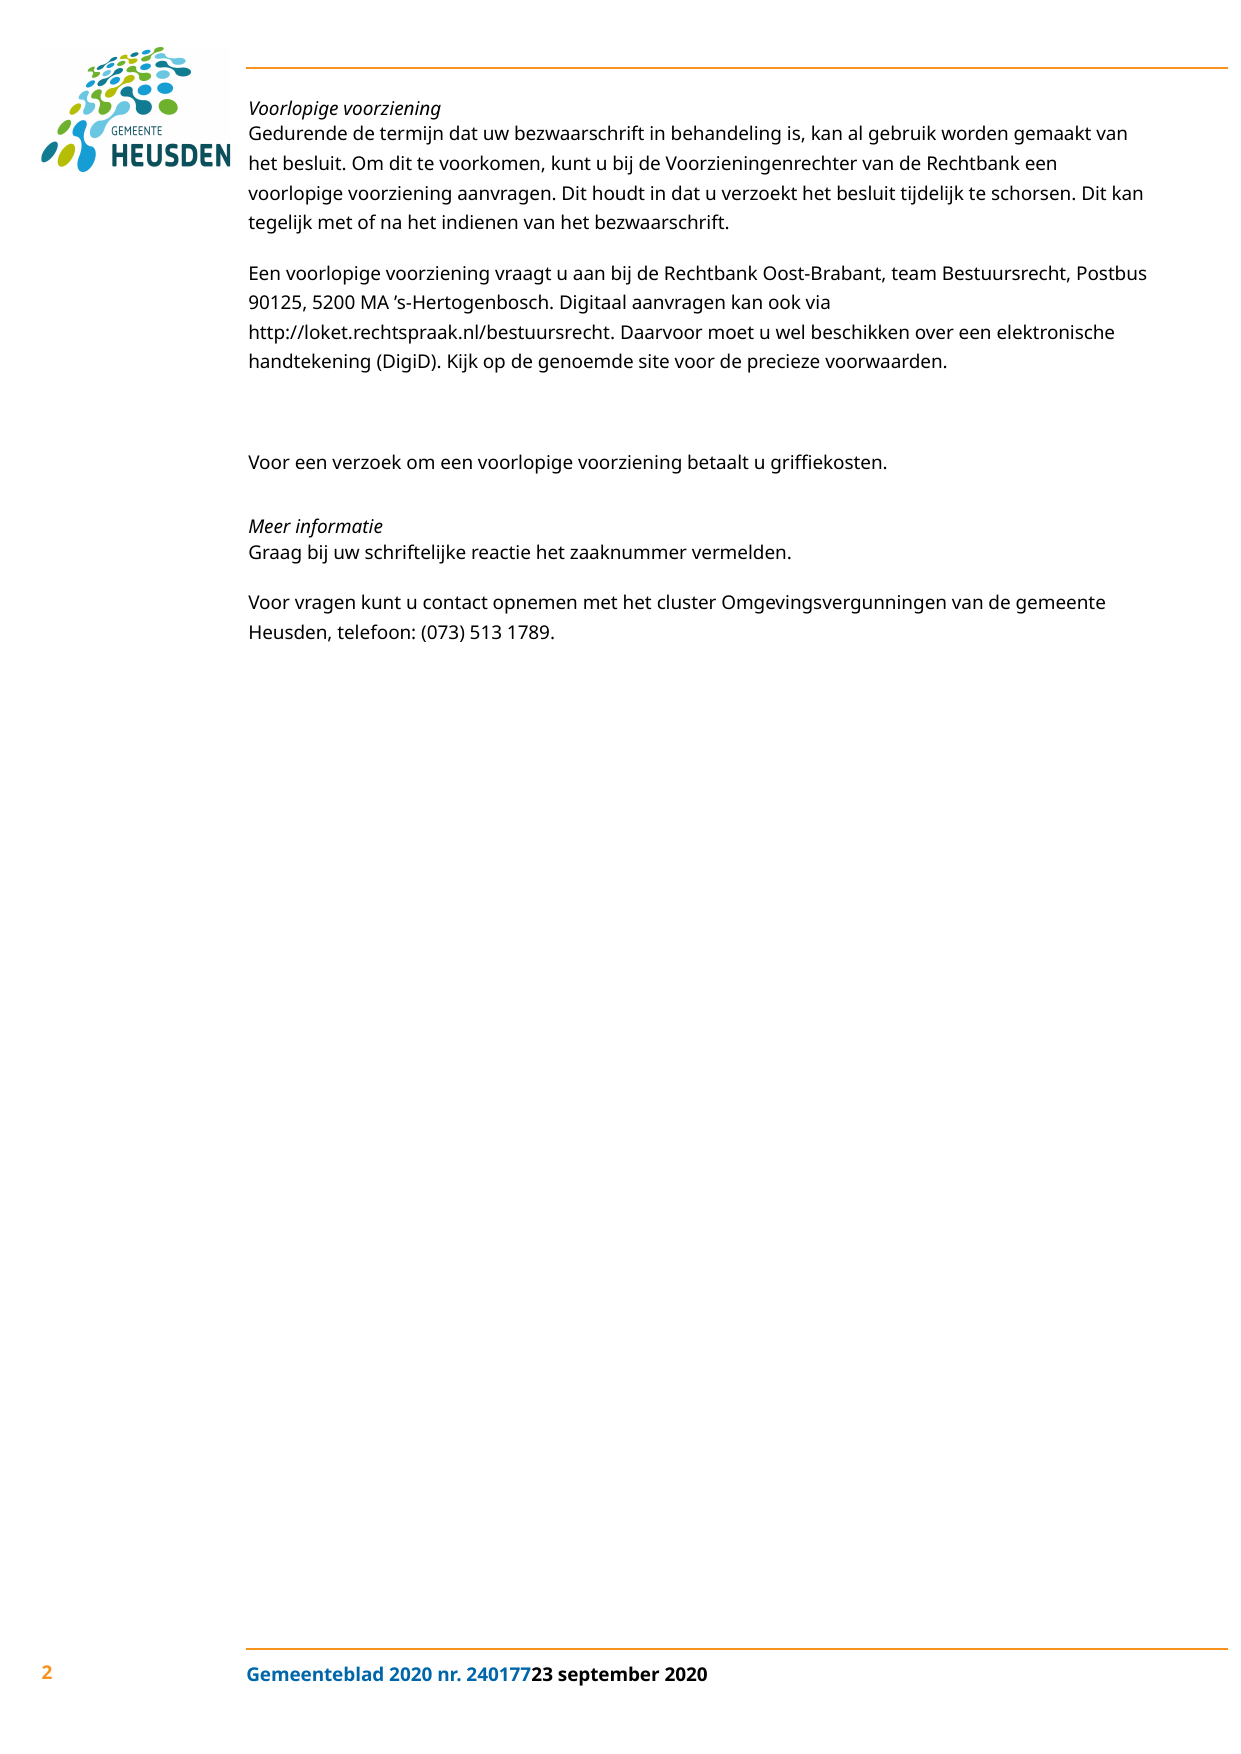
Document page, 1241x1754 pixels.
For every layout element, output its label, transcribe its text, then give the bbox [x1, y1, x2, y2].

text Graag bij uw schriftelijke reactie het zaaknummer vermelden. [248, 539, 1152, 565]
text Een voorlopige voorziening vraagt u aan bij de Rechtbank Oost-Brabant, team Bestuursrecht, Postbus 90125, 5200 MA ’s-Hertogenbosch. Digitaal aanvragen kan ook via http://loket.rechtspraak.nl/bestuursrecht. Daarvoor moet u wel beschikken over een elektronische handtekening (DigiD). Kijk op de genoemde site voor de precieze voorwaarden. [248, 260, 1152, 374]
text Voorlopige voorziening [248, 95, 1152, 121]
text Voor vragen kunt u contact opnemen met het cluster Omgevingsvergunningen van de gemeente Heusden, telefoon: (073) 513 1789. [248, 589, 1152, 645]
text Meer informatie [248, 513, 1152, 539]
picture [41, 47, 231, 172]
text Gedurende de termijn dat uw bezwaarschrift in behandeling is, kan al gebruik worden gemaakt van het besluit. Om dit te voorkomen, kunt u bij de Voorzieningenrechter van de Rechtbank een voorlopige voorziening aanvragen. Dit houdt in dat u verzoekt het besluit tijdelijk te schorsen. Dit kan tegelijk met of na het indienen van het bezwaarschrift. [248, 121, 1152, 235]
text Voor een verzoek om een voorlopige voorziening betaalt u griffiekosten. [248, 449, 1152, 475]
